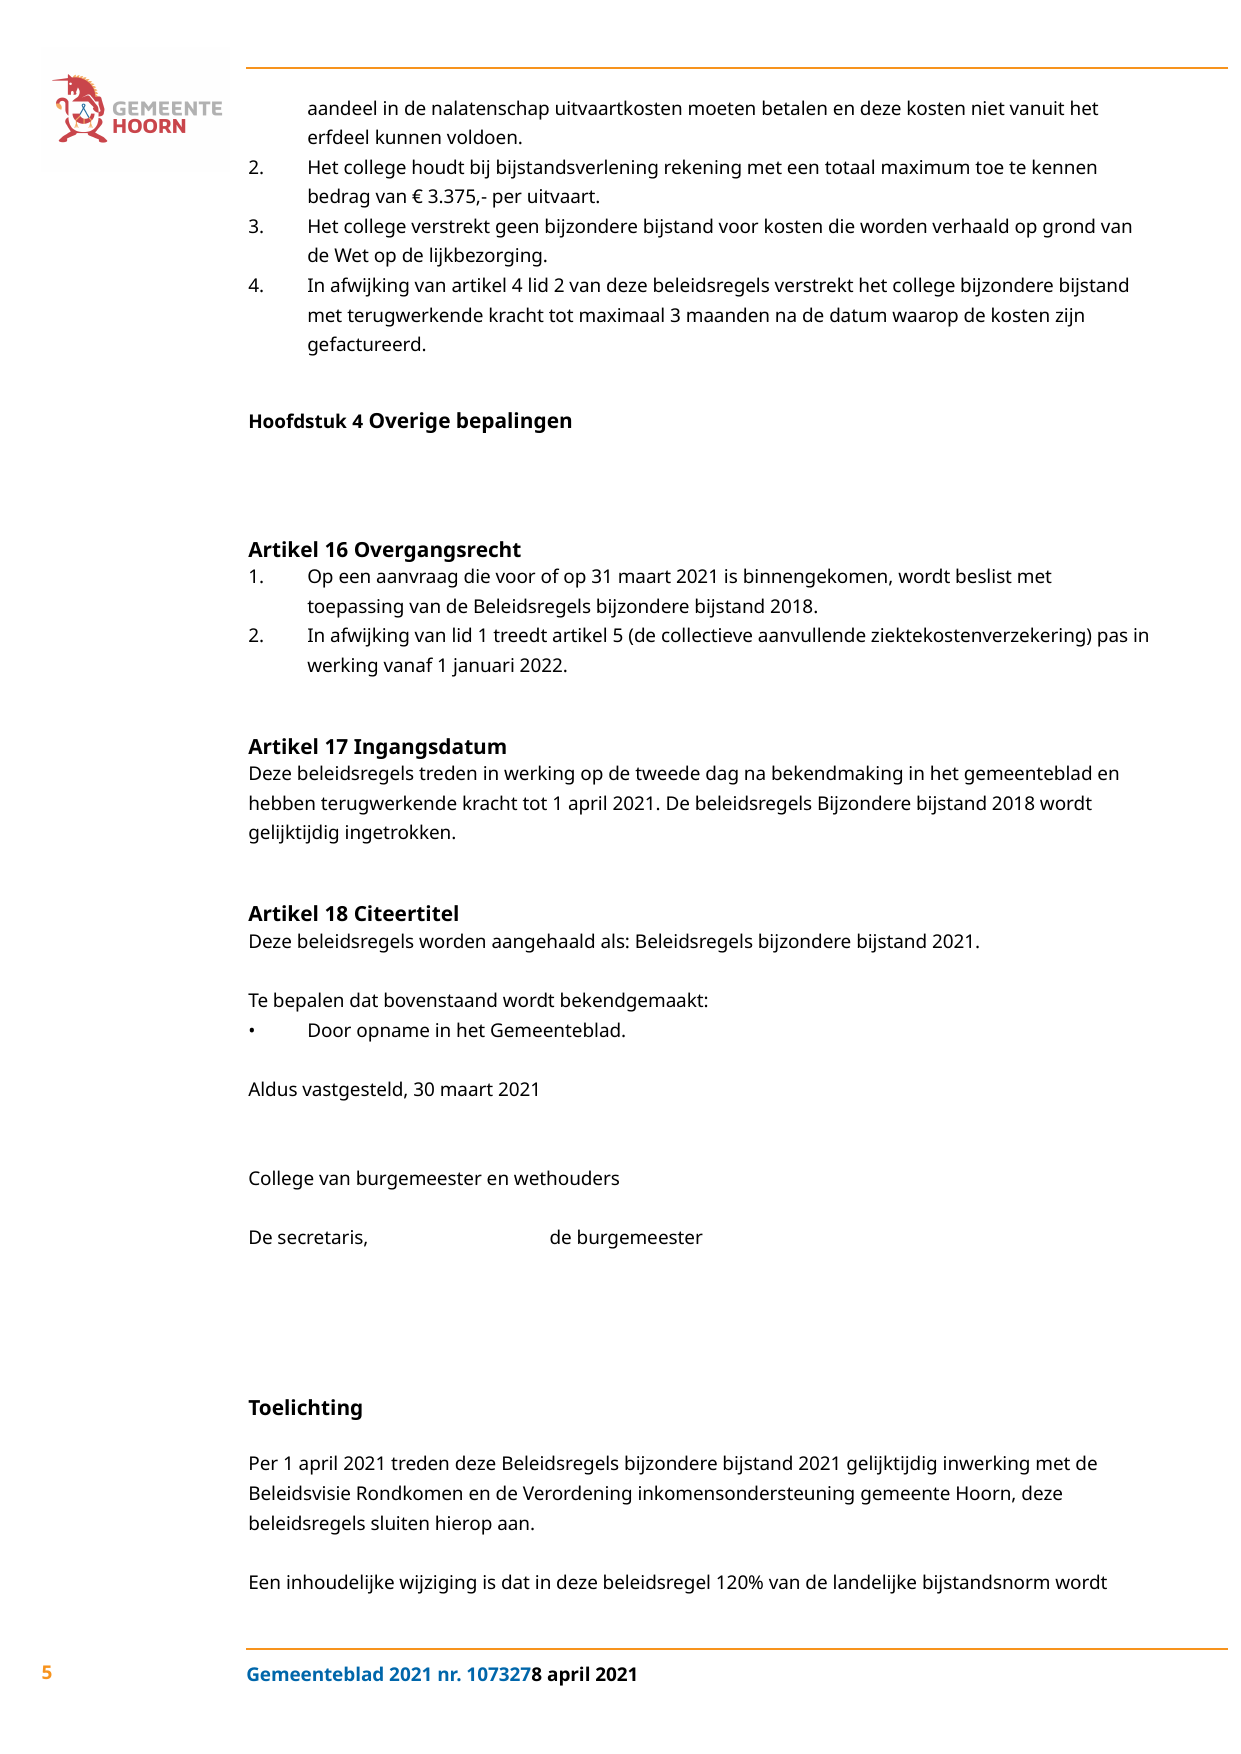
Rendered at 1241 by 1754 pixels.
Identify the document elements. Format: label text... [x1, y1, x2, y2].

text Aldus vastgesteld, 30 maart 2021 [248, 1076, 1152, 1102]
text De secretaris, de burgemeester [248, 1224, 1152, 1249]
list Het college houdt bij bijstandsverlening rekening met een totaal maximum toe te kennen bedrag van € 3.375,- per uitvaart. [248, 154, 1152, 209]
text Een inhoudelijke wijziging is dat in deze beleidsregel 120% van de landelijke bijstandsnorm wordt [248, 1569, 1152, 1595]
text Toelichting [248, 1393, 1152, 1421]
picture [41, 47, 231, 172]
text College van burgemeester en wethouders [248, 1165, 1152, 1190]
list aandeel in de nalatenschap uitvaartkosten moeten betalen en deze kosten niet vanuit het erfdeel kunnen voldoen. [248, 95, 1152, 150]
text Te bepalen dat bovenstaand wordt bekendgemaakt: [248, 987, 1152, 1013]
text Deze beleidsregels treden in werking op de tweede dag na bekendmaking in het gemeenteblad en hebben terugwerkende kracht tot 1 april 2021. De beleidsregels Bijzondere bijstand 2018 wordt gelijktijdig ingetrokken. [248, 760, 1152, 845]
text Artikel 18 Citeertitel [248, 899, 1152, 928]
list Het college verstrekt geen bijzondere bijstand voor kosten die worden verhaald op grond van de Wet op de lijkbezorging. [248, 213, 1152, 268]
list In afwijking van artikel 4 lid 2 van deze beleidsregels verstrekt het college bijzondere bijstand met terugwerkende kracht tot maximaal 3 maanden na de datum waarop de kosten zijn gefactureerd. [248, 272, 1152, 357]
text Hoofdstuk 4 Overige bepalingen [248, 407, 1152, 435]
list Op een aanvraag die voor of op 31 maart 2021 is binnengekomen, wordt beslist met toepassing van de Beleidsregels bijzondere bijstand 2018. [248, 563, 1152, 618]
text Deze beleidsregels worden aangehaald als: Beleidsregels bijzondere bijstand 2021. [248, 928, 1152, 954]
text Artikel 17 Ingangsdatum [248, 732, 1152, 760]
list Door opname in het Gemeenteblad. [248, 1017, 1152, 1042]
text Per 1 april 2021 treden deze Beleidsregels bijzondere bijstand 2021 gelijktijdig inwerking met de Beleidsvisie Rondkomen en de Verordening inkomensondersteuning gemeente Hoorn, deze beleidsregels sluiten hierop aan. [248, 1451, 1152, 1536]
list In afwijking van lid 1 treedt artikel 5 (de collectieve aanvullende ziektekostenverzekering) pas in werking vanaf 1 januari 2022. [248, 622, 1152, 678]
text Artikel 16 Overgangsrecht [248, 535, 1152, 563]
